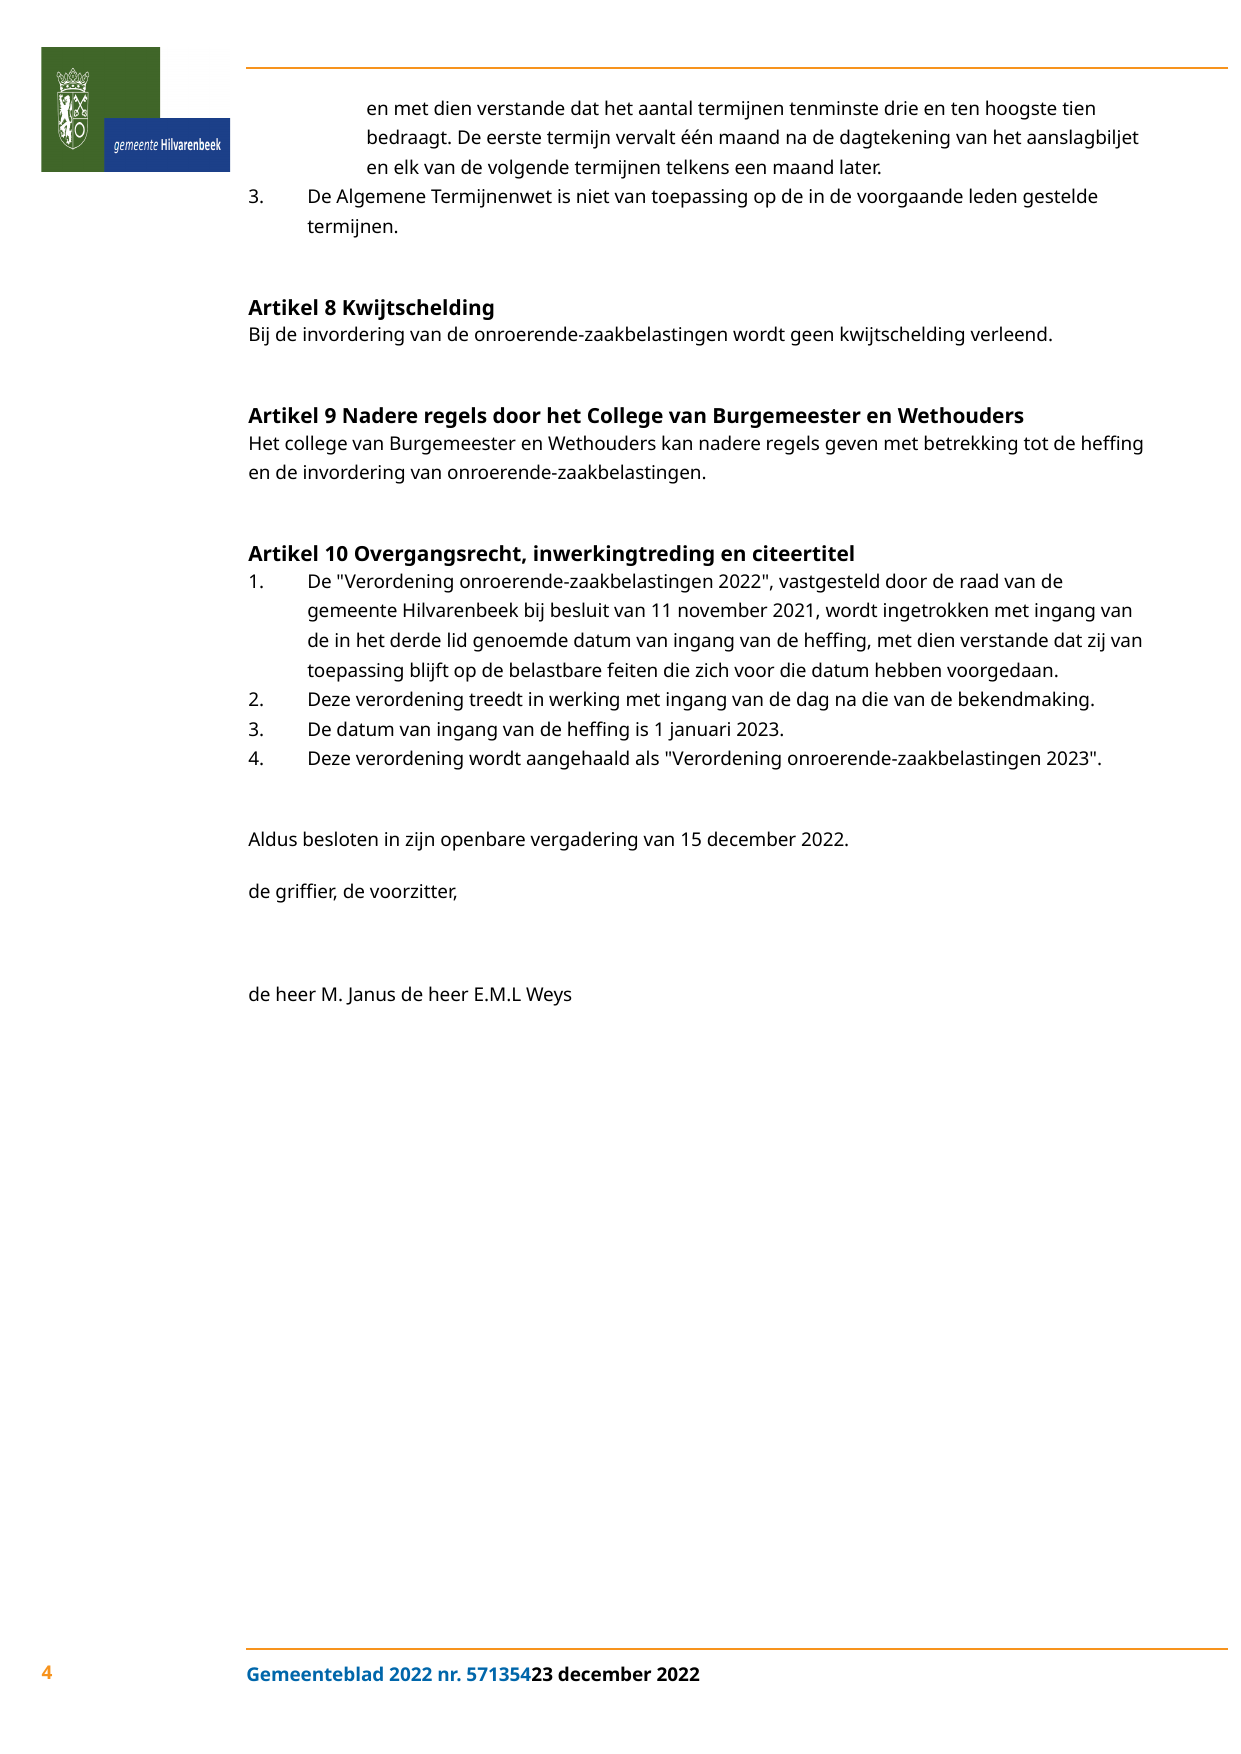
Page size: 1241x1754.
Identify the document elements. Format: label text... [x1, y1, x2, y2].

list De datum van ingang van de heffing is 1 januari 2023. [248, 716, 1152, 742]
list De "Verordening onroerende-zaakbelastingen 2022", vastgesteld door de raad van de gemeente Hilvarenbeek bij besluit van 11 november 2021, wordt ingetrokken met ingang van de in het derde lid genoemde datum van ingang van de heffing, met dien verstande dat zij van toepassing blijft op de belastbare feiten die zich voor die datum hebben voorgedaan. [248, 568, 1152, 682]
list Deze verordening wordt aangehaald als "Verordening onroerende-zaakbelastingen 2023". [248, 746, 1152, 771]
list Deze verordening treedt in werking met ingang van de dag na die van de bekendmaking. [248, 686, 1152, 712]
text Het college van Burgemeester en Wethouders kan nadere regels geven met betrekking tot de heffing en de invordering van onroerende-zaakbelastingen. [248, 430, 1152, 485]
list en met dien verstande dat het aantal termijnen tenminste drie en ten hoogste tien bedraagt. De eerste termijn vervalt één maand na de dagtekening van het aanslagbiljet en elk van de volgende termijnen telkens een maand later. [307, 95, 1152, 180]
text Bij de invordering van de onroerende-zaakbelastingen wordt geen kwijtschelding verleend. [248, 322, 1152, 347]
picture [41, 47, 231, 172]
list De Algemene Termijnenwet is niet van toepassing op de in de voorgaande leden gestelde termijnen. [248, 183, 1152, 239]
text Artikel 10 Overgangsrecht, inwerkingtreding en citeertitel [248, 539, 1152, 568]
text Aldus besloten in zijn openbare vergadering van 15 december 2022. [248, 827, 1152, 852]
text de heer M. Janus de heer E.M.L Weys [248, 981, 1152, 1007]
text de griffier, de voorzitter, [248, 878, 1152, 904]
text Artikel 9 Nadere regels door het College van Burgemeester en Wethouders [248, 402, 1152, 430]
text Artikel 8 Kwijtschelding [248, 293, 1152, 322]
